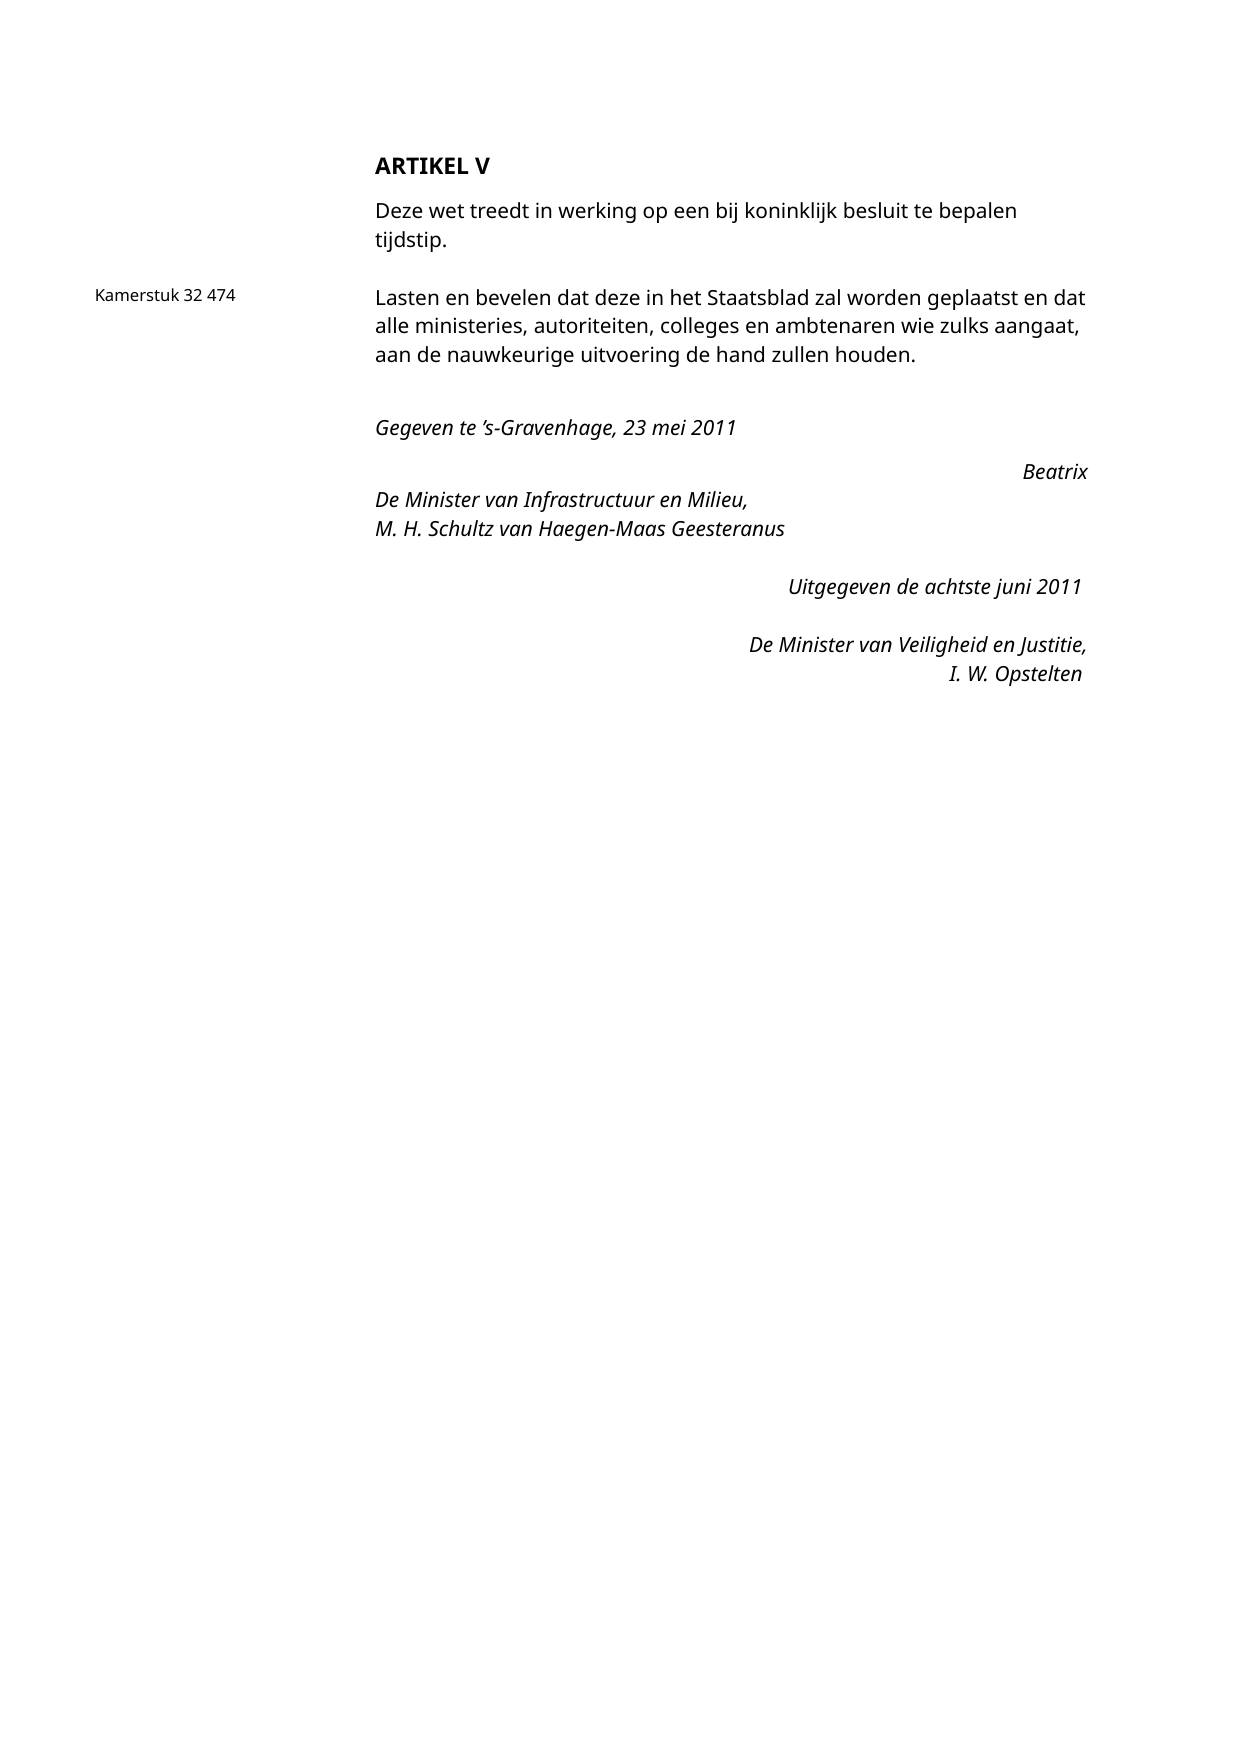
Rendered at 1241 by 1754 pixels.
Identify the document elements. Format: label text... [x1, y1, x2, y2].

text De Minister van Veiligheid en Justitie, [375, 631, 1090, 659]
text Gegeven te ’s-Gravenhage, 23 mei 2011 [375, 413, 1090, 442]
text Uitgegeven de achtste juni 2011 [375, 572, 1090, 601]
text M. H. Schultz van Haegen-Maas Geesteranus [375, 514, 1090, 542]
subtitle ARTIKEL V [375, 150, 1090, 181]
text I. W. Opstelten [375, 659, 1090, 687]
text Deze wet treedt in werking op een bij koninklijk besluit te bepalen tijdstip. [375, 196, 1090, 253]
text De Minister van Infrastructuur en Milieu, [375, 485, 1090, 514]
text Beatrix [375, 457, 1090, 485]
text Lasten en bevelen dat deze in het Staatsblad zal worden geplaatst en dat alle ministeries, autoriteiten, colleges en ambtenaren wie zulks aangaat, aan de nauwkeurige uitvoering de hand zullen houden. [375, 283, 1090, 368]
text Kamerstuk 32 474 [94, 283, 328, 306]
